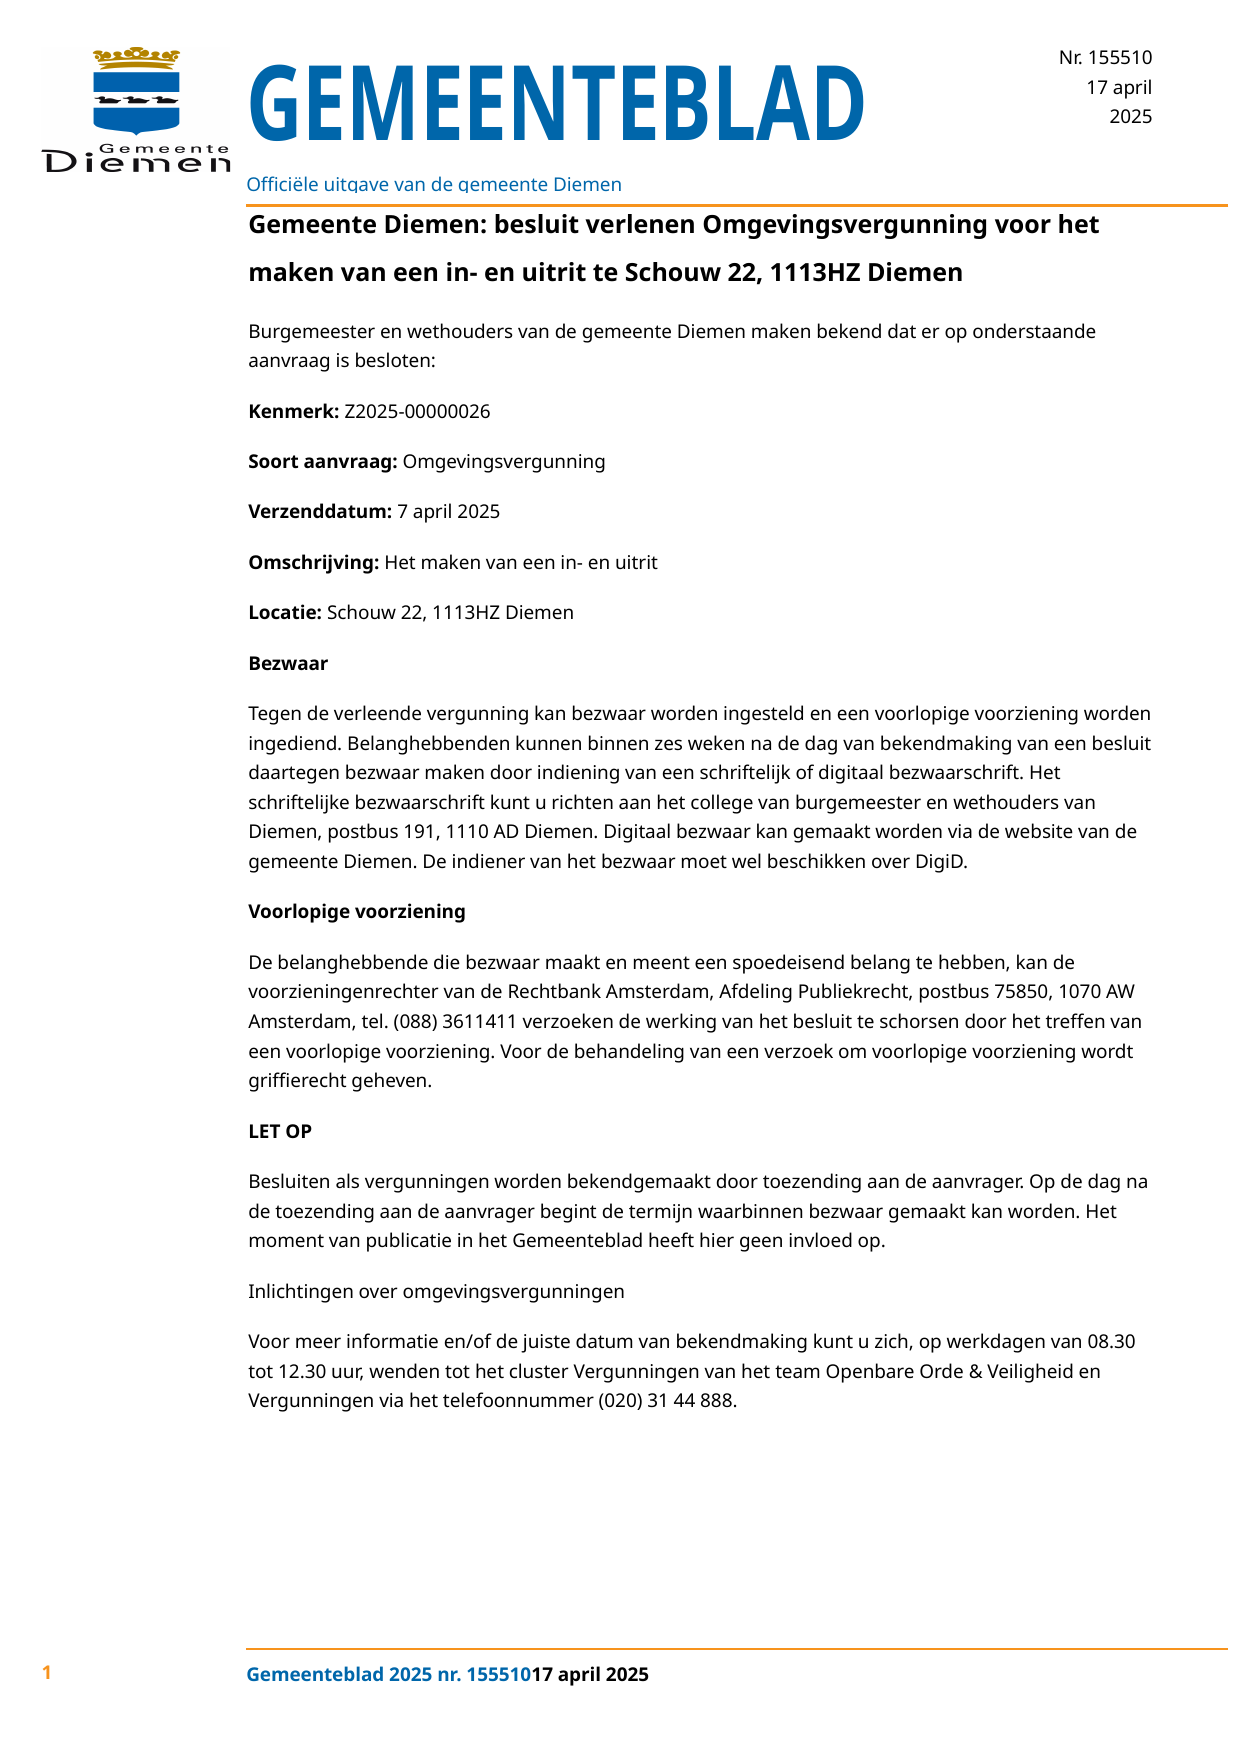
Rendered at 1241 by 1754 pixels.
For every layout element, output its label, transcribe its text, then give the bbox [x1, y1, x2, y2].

text Gemeente Diemen: besluit verlenen Omgevingsvergunning voor het maken van een in- en uitrit te Schouw 22, 1113HZ Diemen [248, 207, 1152, 288]
text Inlichtingen over omgevingsvergunningen [248, 1278, 1152, 1304]
text Tegen de verleende vergunning kan bezwaar worden ingesteld en een voorlopige voorziening worden ingediend. Belanghebbenden kunnen binnen zes weken na de dag van bekendmaking van een besluit daartegen bezwaar maken door indiening van een schriftelijk of digitaal bezwaarschrift. Het schriftelijke bezwaarschrift kunt u richten aan het college van burgemeester en wethouders van Diemen, postbus 191, 1110 AD Diemen. Digitaal bezwaar kan gemaakt worden via de website van de gemeente Diemen. De indiener van het bezwaar moet wel beschikken over DigiD. [248, 700, 1152, 874]
text Besluiten als vergunningen worden bekendgemaakt door toezending aan de aanvrager. Op de dag na de toezending aan de aanvrager begint de termijn waarbinnen bezwaar gemaakt kan worden. Het moment van publicatie in het Gemeenteblad heeft hier geen invloed op. [248, 1168, 1152, 1253]
text Voorlopige voorziening [248, 899, 1152, 924]
text Bezwaar [248, 650, 1152, 676]
text Burgemeester en wethouders van de gemeente Diemen maken bekend dat er op onderstaande aanvraag is besloten: [248, 318, 1152, 373]
text LET OP [248, 1118, 1152, 1144]
picture [41, 47, 231, 172]
text Verzenddatum: 7 april 2025 [248, 499, 1152, 524]
text Soort aanvraag: Omgevingsvergunning [248, 448, 1152, 474]
text Voor meer informatie en/of de juiste datum van bekendmaking kunt u zich, op werkdagen van 08.30 tot 12.30 uur, wenden tot het cluster Vergunningen van het team Openbare Orde & Veiligheid en Vergunningen via het telefoonnummer (020) 31 44 888. [248, 1328, 1152, 1413]
text Locatie: Schouw 22, 1113HZ Diemen [248, 599, 1152, 625]
text De belanghebbende die bezwaar maakt en meent een spoedeisend belang te hebben, kan de voorzieningenrechter van de Rechtbank Amsterdam, Afdeling Publiekrecht, postbus 75850, 1070 AW Amsterdam, tel. (088) 3611411 verzoeken de werking van het besluit te schorsen door het treffen van een voorlopige voorziening. Voor de behandeling van een verzoek om voorlopige voorziening wordt griffierecht geheven. [248, 949, 1152, 1093]
text Kenmerk: Z2025-00000026 [248, 398, 1152, 424]
text Omschrijving: Het maken van een in- en uitrit [248, 549, 1152, 575]
